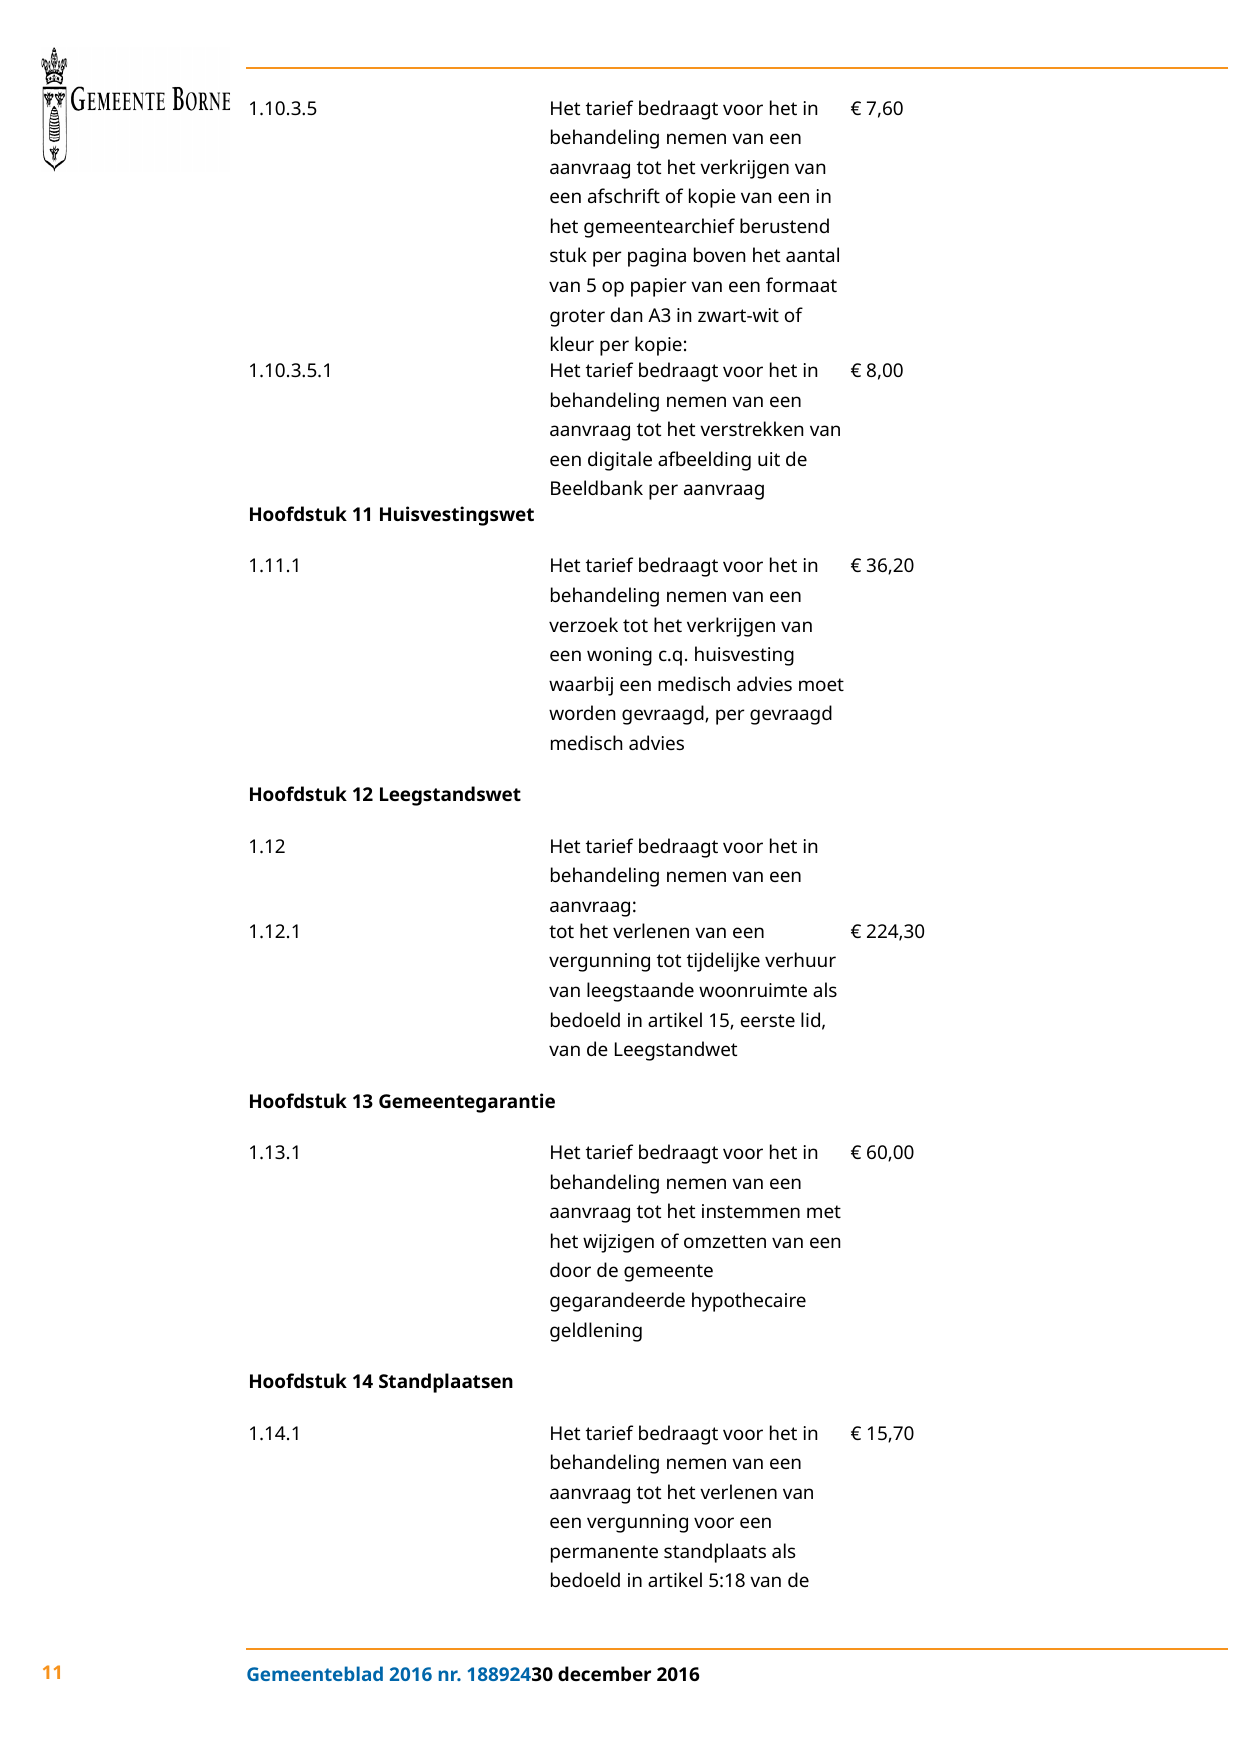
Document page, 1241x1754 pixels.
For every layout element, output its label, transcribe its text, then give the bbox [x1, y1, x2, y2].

table_cell [850, 1343, 1152, 1368]
table_cell [850, 1088, 1152, 1113]
table_cell Hoofdstuk 14 Standplaatsen [248, 1368, 850, 1394]
table_cell Het tarief bedraagt voor het in behandeling nemen van een aanvraag tot het verlenen van een vergunning voor een permanente standplaats als bedoeld in artikel 5:18 van de [549, 1420, 850, 1593]
table_cell [850, 527, 1152, 553]
table_cell [248, 808, 549, 833]
table_cell € 15,70 [850, 1420, 1152, 1593]
table_cell € 8,00 [850, 357, 1152, 501]
table_cell 1.10.3.5 [248, 95, 549, 357]
table_cell [248, 1394, 549, 1420]
table_cell Hoofdstuk 12 Leegstandswet [248, 782, 850, 807]
table_cell Het tarief bedraagt voor het in behandeling nemen van een aanvraag: [549, 833, 850, 918]
table_cell Het tarief bedraagt voor het in behandeling nemen van een aanvraag tot het verstrekken van een digitale afbeelding uit de Beeldbank per aanvraag [549, 357, 850, 501]
table_cell [549, 808, 850, 833]
table_cell € 7,60 [850, 95, 1152, 357]
table_cell [850, 1368, 1152, 1394]
table_cell [248, 527, 549, 553]
table_cell [850, 808, 1152, 833]
table_cell 1.12 [248, 833, 549, 918]
table_cell [850, 501, 1152, 527]
table_cell tot het verlenen van een vergunning tot tijdelijke verhuur van leegstaande woonruimte als bedoeld in artikel 15, eerste lid, van de Leegstandwet [549, 918, 850, 1062]
picture [41, 47, 231, 172]
table_cell [248, 756, 549, 782]
table_cell [549, 1394, 850, 1420]
table_cell [549, 527, 850, 553]
table_cell 1.10.3.5.1 [248, 357, 549, 501]
table_cell [549, 1343, 850, 1368]
table_cell [850, 756, 1152, 782]
table_cell 1.14.1 [248, 1420, 549, 1593]
table_cell [248, 1343, 549, 1368]
table_cell [850, 782, 1152, 807]
table_cell 1.12.1 [248, 918, 549, 1062]
table_cell [850, 1114, 1152, 1139]
table_cell Het tarief bedraagt voor het in behandeling nemen van een verzoek tot het verkrijgen van een woning c.q. huisvesting waarbij een medisch advies moet worden gevraagd, per gevraagd medisch advies [549, 553, 850, 756]
table_cell [549, 1062, 850, 1088]
table_cell 1.11.1 [248, 553, 549, 756]
table_cell Het tarief bedraagt voor het in behandeling nemen van een aanvraag tot het instemmen met het wijzigen of omzetten van een door de gemeente gegarandeerde hypothecaire geldlening [549, 1139, 850, 1342]
table_cell Hoofdstuk 13 Gemeentegarantie [248, 1088, 850, 1113]
table_cell [549, 1114, 850, 1139]
table_cell € 36,20 [850, 553, 1152, 756]
table_cell Het tarief bedraagt voor het in behandeling nemen van een aanvraag tot het verkrijgen van een afschrift of kopie van een in het gemeentearchief berustend stuk per pagina boven het aantal van 5 op papier van een formaat groter dan A3 in zwart-wit of kleur per kopie: [549, 95, 850, 357]
table_cell € 224,30 [850, 918, 1152, 1062]
table_cell 1.13.1 [248, 1139, 549, 1342]
table_cell [850, 1394, 1152, 1420]
table_cell € 60,00 [850, 1139, 1152, 1342]
table_cell Hoofdstuk 11 Huisvestingswet [248, 501, 850, 527]
table_cell [248, 1114, 549, 1139]
table_cell [850, 1062, 1152, 1088]
table_cell [248, 1062, 549, 1088]
table_cell [850, 833, 1152, 918]
table_cell [549, 756, 850, 782]
